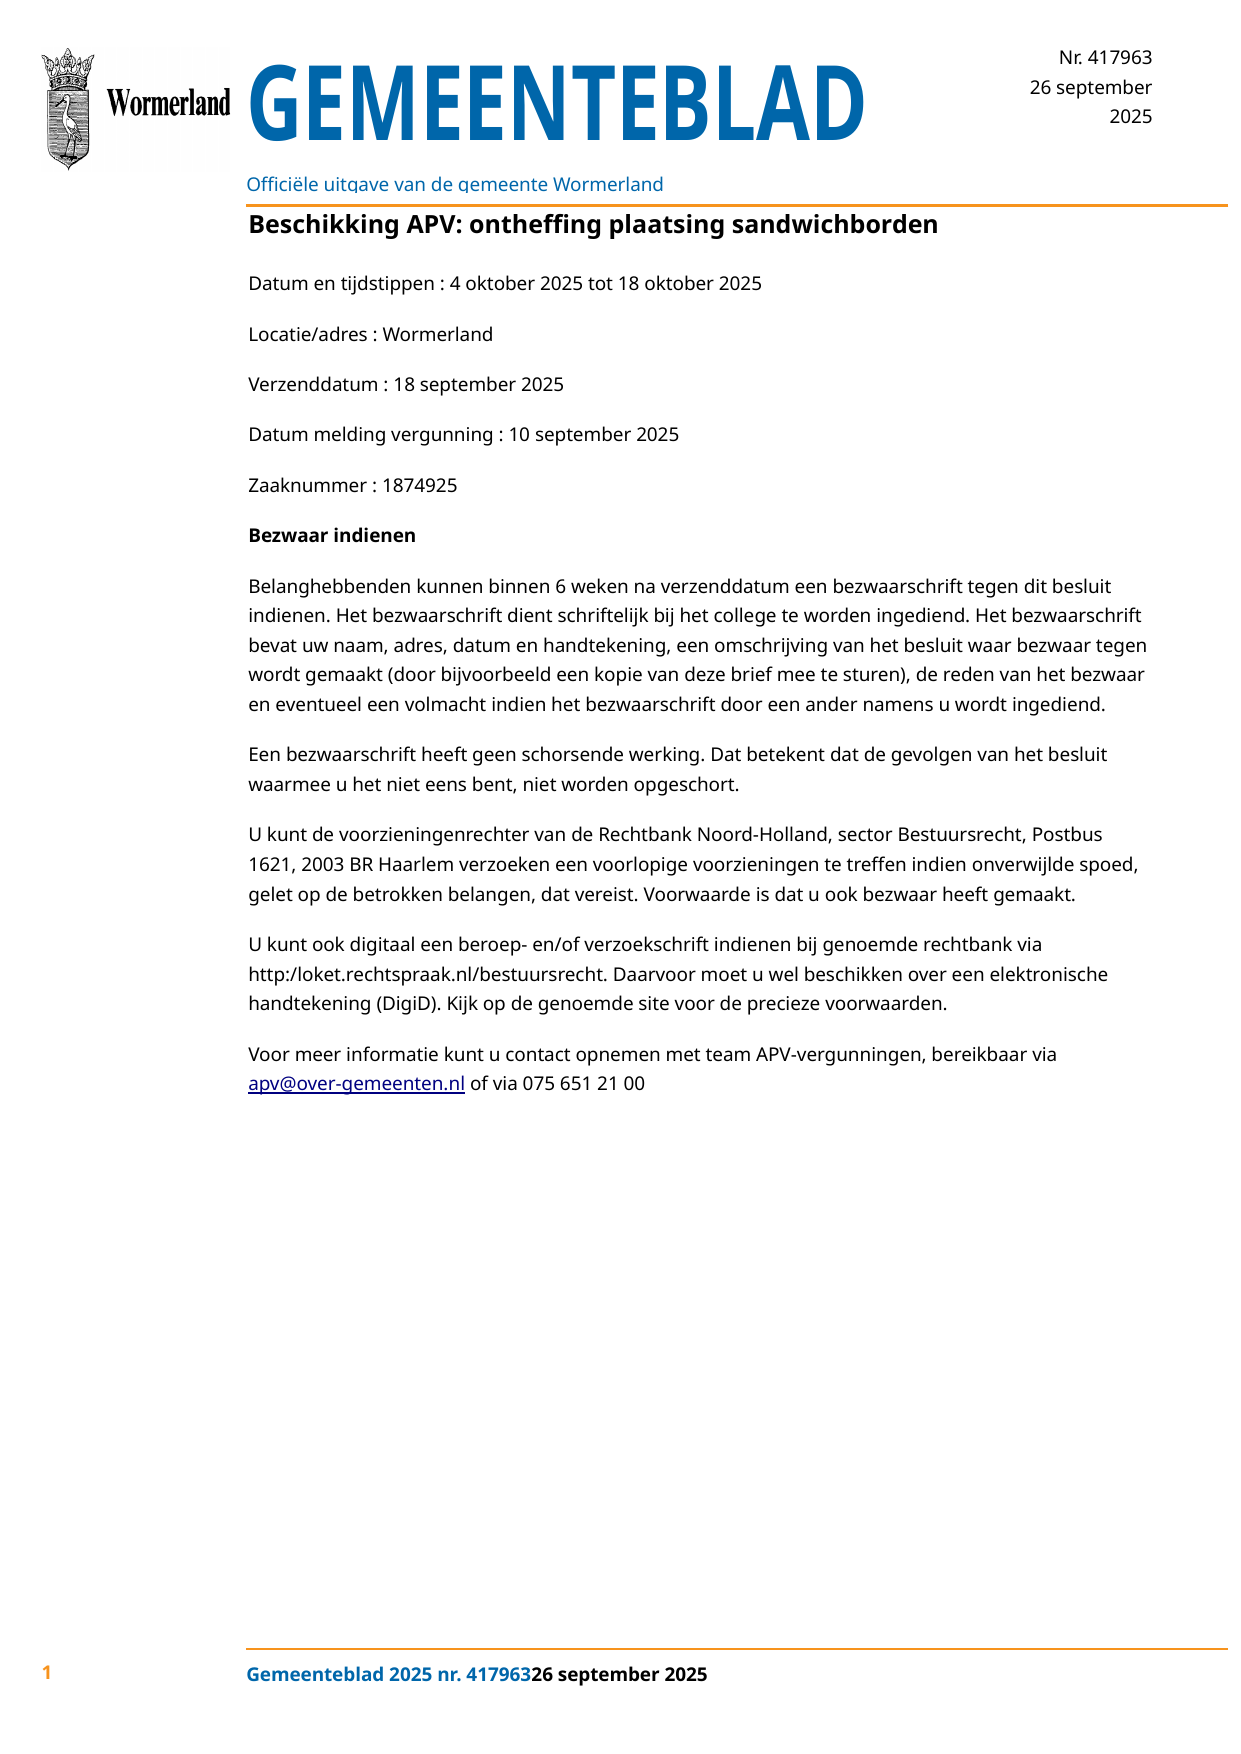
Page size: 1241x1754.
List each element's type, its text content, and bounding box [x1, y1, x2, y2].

text Zaaknummer : 1874925 [248, 472, 1152, 498]
text Datum en tijdstippen : 4 oktober 2025 tot 18 oktober 2025 [248, 270, 1152, 296]
text U kunt ook digitaal een beroep- en/of verzoekschrift indienen bij genoemde rechtbank via http:/loket.rechtspraak.nl/bestuursrecht. Daarvoor moet u wel beschikken over een elektronische handtekening (DigiD). Kijk op de genoemde site voor de precieze voorwaarden. [248, 931, 1152, 1016]
text Een bezwaarschrift heeft geen schorsende werking. Dat betekent dat de gevolgen van het besluit waarmee u het niet eens bent, niet worden opgeschort. [248, 742, 1152, 797]
text Voor meer informatie kunt u contact opnemen met team APV-vergunningen, bereikbaar via apv@over-gemeenten.nl of via 075 651 21 00 [248, 1041, 1152, 1096]
text Beschikking APV: ontheffing plaatsing sandwichborden [248, 207, 1152, 241]
text Belanghebbenden kunnen binnen 6 weken na verzenddatum een bezwaarschrift tegen dit besluit indienen. Het bezwaarschrift dient schriftelijk bij het college te worden ingediend. Het bezwaarschrift bevat uw naam, adres, datum en handtekening, een omschrijving van het besluit waar bezwaar tegen wordt gemaakt (door bijvoorbeeld een kopie van deze brief mee te sturen), de reden van het bezwaar en eventueel een volmacht indien het bezwaarschrift door een ander namens u wordt ingediend. [248, 573, 1152, 717]
text Verzenddatum : 18 september 2025 [248, 371, 1152, 397]
picture [41, 47, 231, 172]
text Locatie/adres : Wormerland [248, 321, 1152, 346]
text Bezwaar indienen [248, 522, 1152, 548]
text Datum melding vergunning : 10 september 2025 [248, 422, 1152, 447]
text U kunt de voorzieningenrechter van de Rechtbank Noord-Holland, sector Bestuursrecht, Postbus 1621, 2003 BR Haarlem verzoeken een voorlopige voorzieningen te treffen indien onverwijlde spoed, gelet op de betrokken belangen, dat vereist. Voorwaarde is dat u ook bezwaar heeft gemaakt. [248, 822, 1152, 906]
